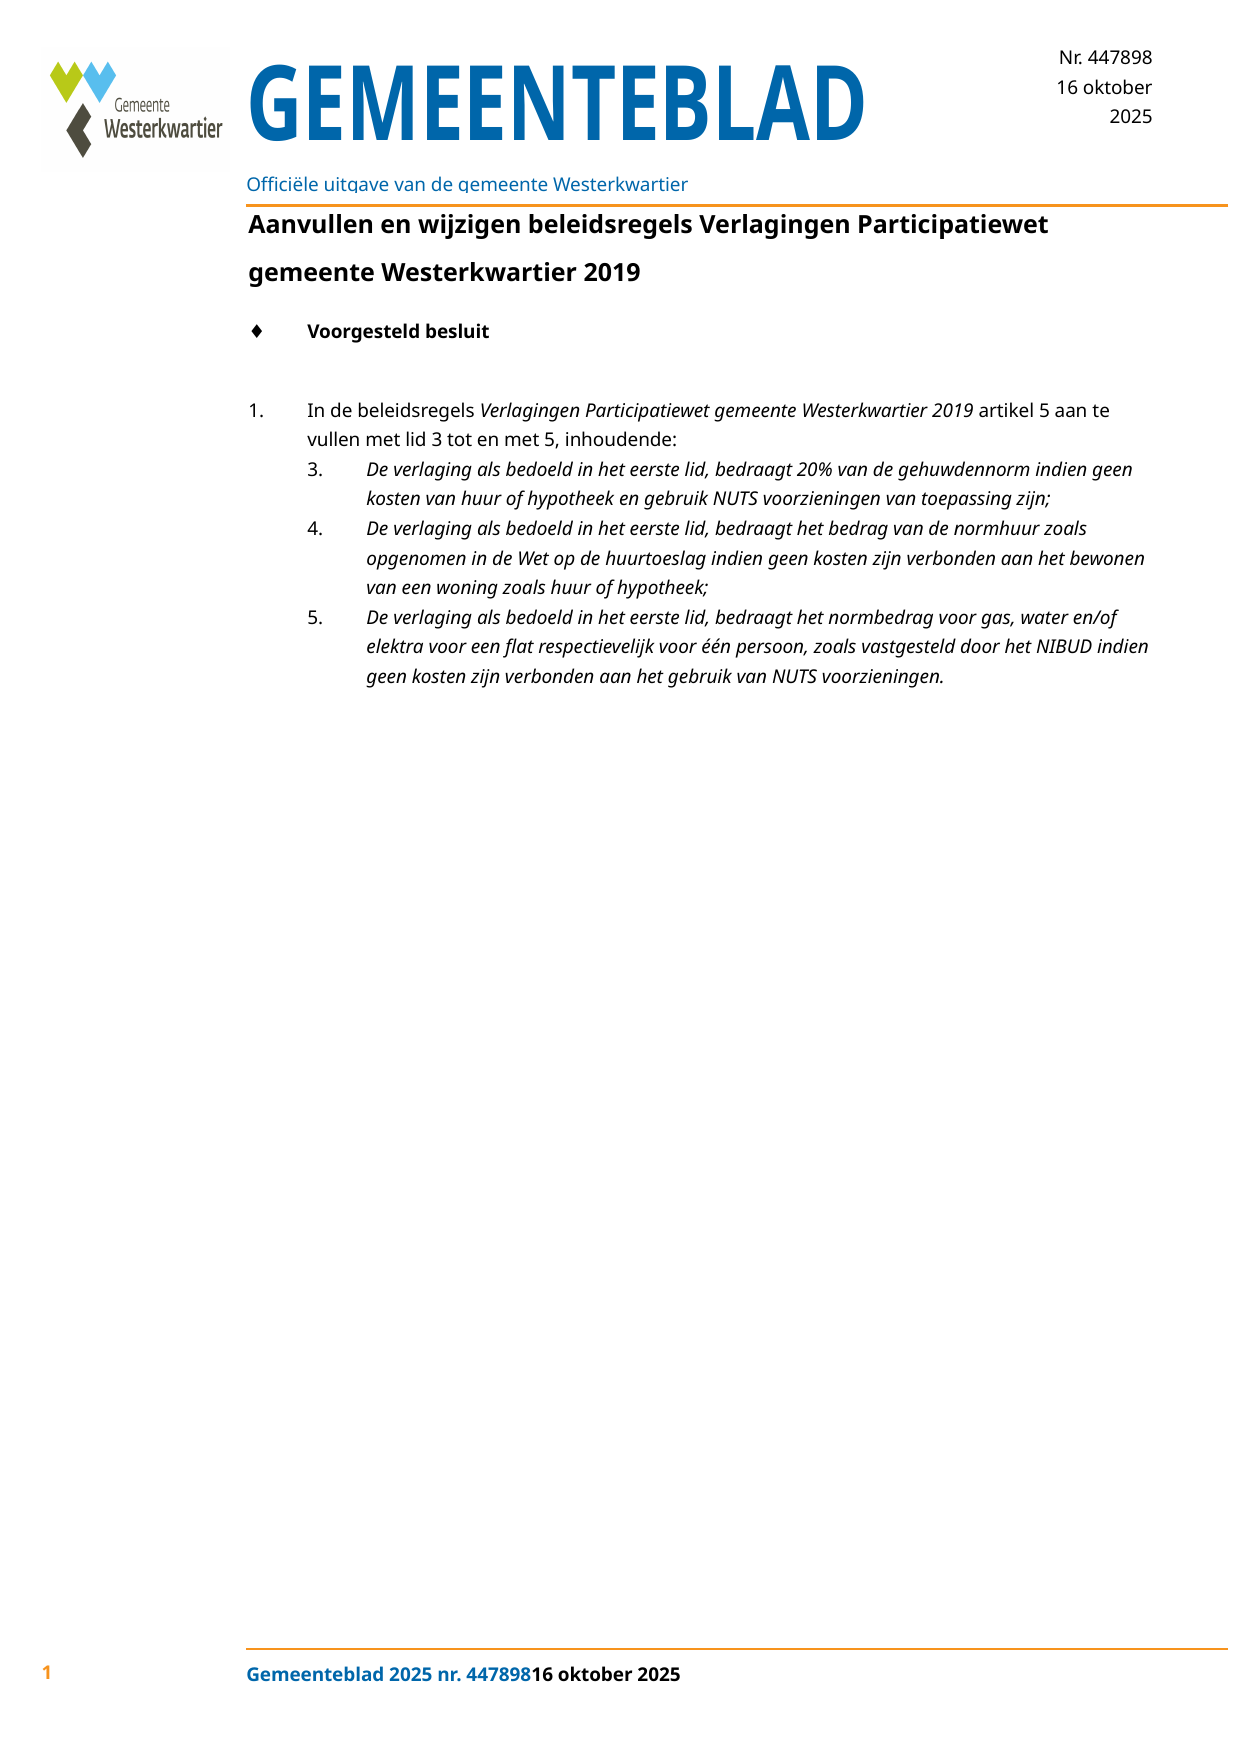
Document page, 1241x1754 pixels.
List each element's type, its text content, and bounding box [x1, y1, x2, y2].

text Aanvullen en wijzigen beleidsregels Verlagingen Participatiewet gemeente Westerkwartier 2019 [248, 207, 1152, 288]
list De verlaging als bedoeld in het eerste lid, bedraagt het normbedrag voor gas, water en/of elektra voor een flat respectievelijk voor één persoon, zoals vastgesteld door het NIBUD indien geen kosten zijn verbonden aan het gebruik van NUTS voorzieningen. [307, 604, 1152, 689]
list De verlaging als bedoeld in het eerste lid, bedraagt het bedrag van de normhuur zoals opgenomen in de Wet op de huurtoeslag indien geen kosten zijn verbonden aan het bewonen van een woning zoals huur of hypotheek; [307, 515, 1152, 600]
list Voorgesteld besluit [248, 318, 1152, 344]
list De verlaging als bedoeld in het eerste lid, bedraagt 20% van de gehuwdennorm indien geen kosten van huur of hypotheek en gebruik NUTS voorzieningen van toepassing zijn; [307, 456, 1152, 511]
list In de beleidsregels Verlagingen Participatiewet gemeente Westerkwartier 2019 artikel 5 aan te vullen met lid 3 tot en met 5, inhoudende: [248, 397, 1152, 452]
picture [41, 47, 231, 172]
